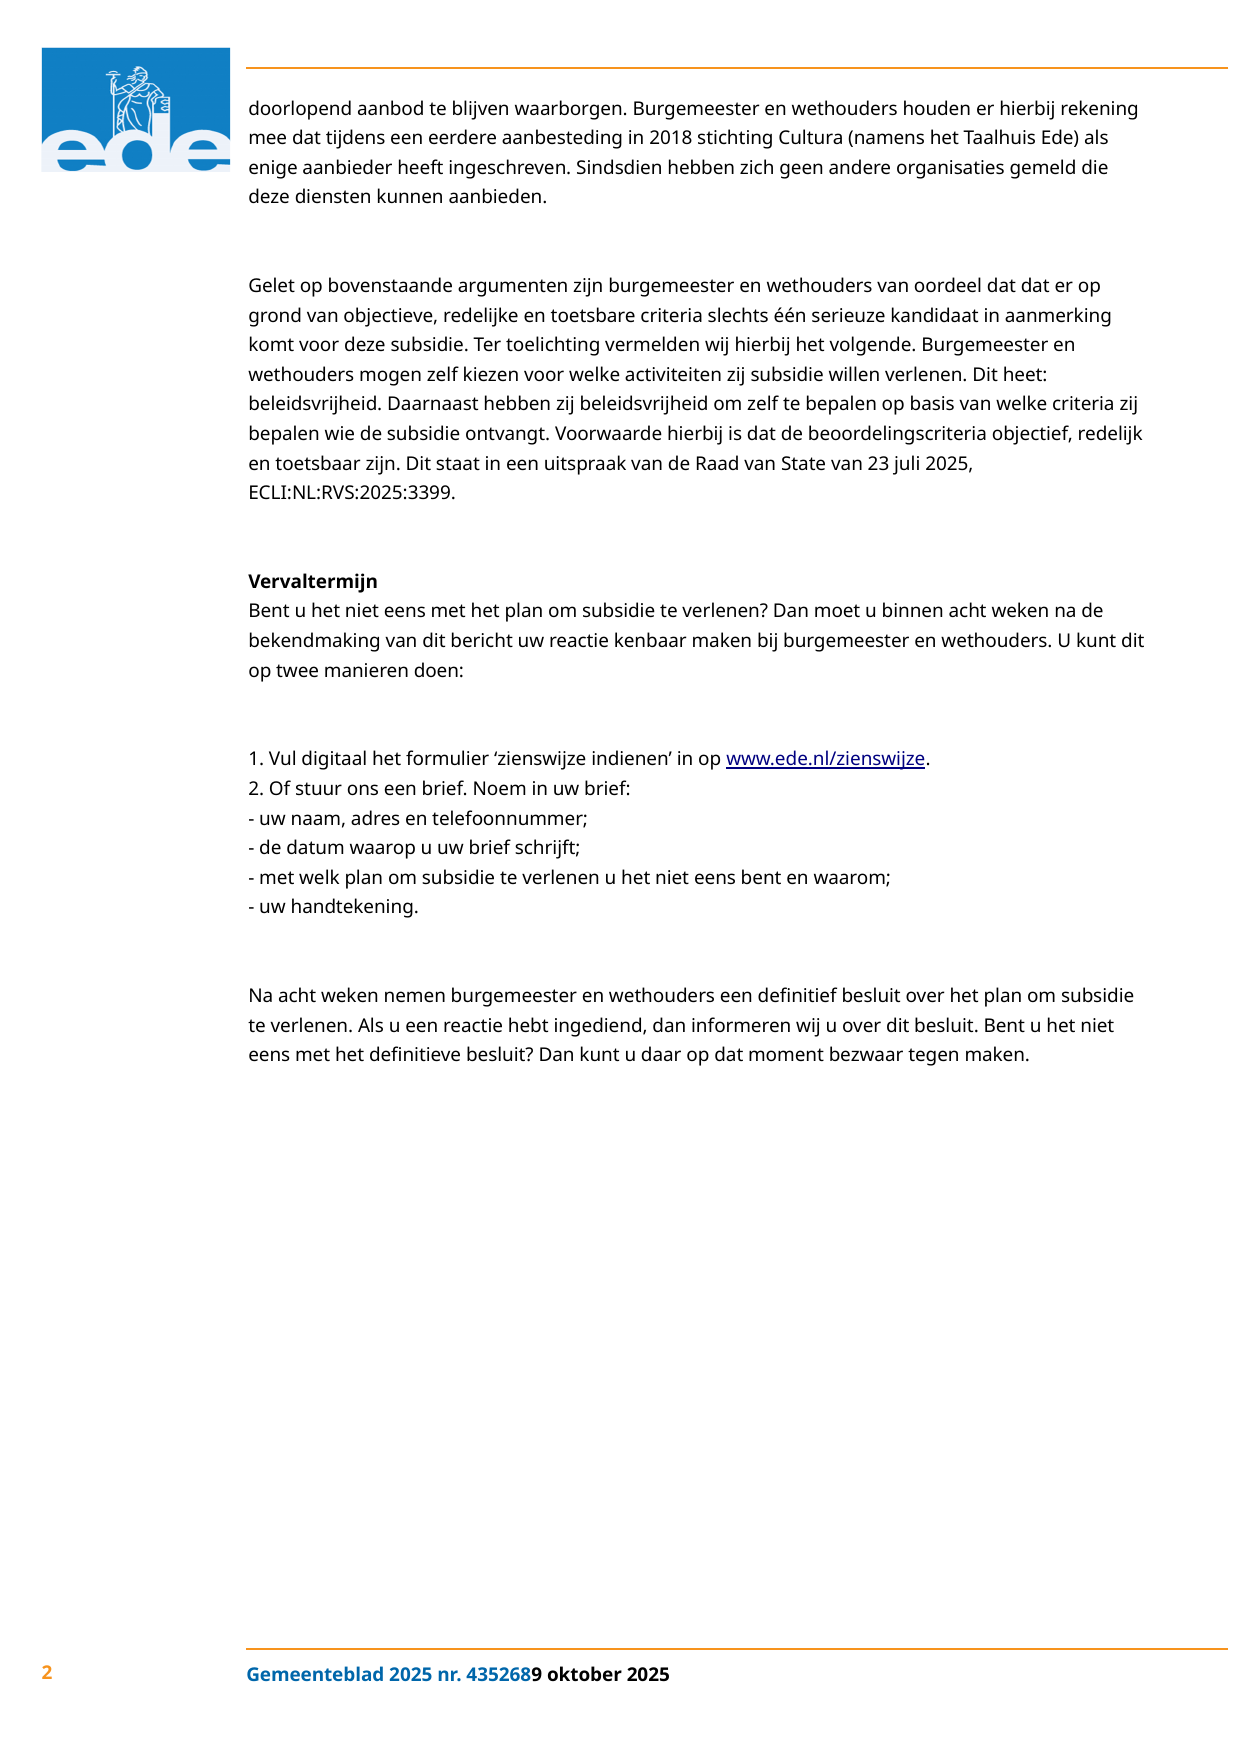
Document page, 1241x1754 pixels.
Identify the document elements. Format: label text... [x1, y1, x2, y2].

text 2. Of stuur ons een brief. Noem in uw brief: [248, 775, 1152, 801]
text - uw handtekening. [248, 893, 1152, 919]
text Gelet op bovenstaande argumenten zijn burgemeester en wethouders van oordeel dat dat er op grond van objectieve, redelijke en toetsbare criteria slechts één serieuze kandidaat in aanmerking komt voor deze subsidie. Ter toelichting vermelden wij hierbij het volgende. Burgemeester en wethouders mogen zelf kiezen voor welke activiteiten zij subsidie willen verlenen. Dit heet: beleidsvrijheid. Daarnaast hebben zij beleidsvrijheid om zelf te bepalen op basis van welke criteria zij bepalen wie de subsidie ontvangt. Voorwaarde hierbij is dat de beoordelingscriteria objectief, redelijk en toetsbaar zijn. Dit staat in een uitspraak van de Raad van State van 23 juli 2025, ECLI:NL:RVS:2025:3399. [248, 272, 1152, 505]
text - met welk plan om subsidie te verlenen u het niet eens bent en waarom; [248, 864, 1152, 890]
text Na acht weken nemen burgemeester en wethouders een definitief besluit over het plan om subsidie te verlenen. Als u een reactie hebt ingediend, dan informeren wij u over dit besluit. Bent u het niet eens met het definitieve besluit? Dan kunt u daar op dat moment bezwaar tegen maken. [248, 982, 1152, 1067]
text 1. Vul digitaal het formulier ‘zienswijze indienen’ in op www.ede.nl/zienswijze. [248, 746, 1152, 771]
text - de datum waarop u uw brief schrijft; [248, 834, 1152, 860]
text doorlopend aanbod te blijven waarborgen. Burgemeester en wethouders houden er hierbij rekening mee dat tijdens een eerdere aanbesteding in 2018 stichting Cultura (namens het Taalhuis Ede) als enige aanbieder heeft ingeschreven. Sindsdien hebben zich geen andere organisaties gemeld die deze diensten kunnen aanbieden. [248, 95, 1152, 209]
text Vervaltermijn [248, 568, 1152, 594]
picture [41, 47, 231, 172]
text Bent u het niet eens met het plan om subsidie te verlenen? Dan moet u binnen acht weken na de bekendmaking van dit bericht uw reactie kenbaar maken bij burgemeester en wethouders. U kunt dit op twee manieren doen: [248, 598, 1152, 683]
text - uw naam, adres en telefoonnummer; [248, 805, 1152, 831]
